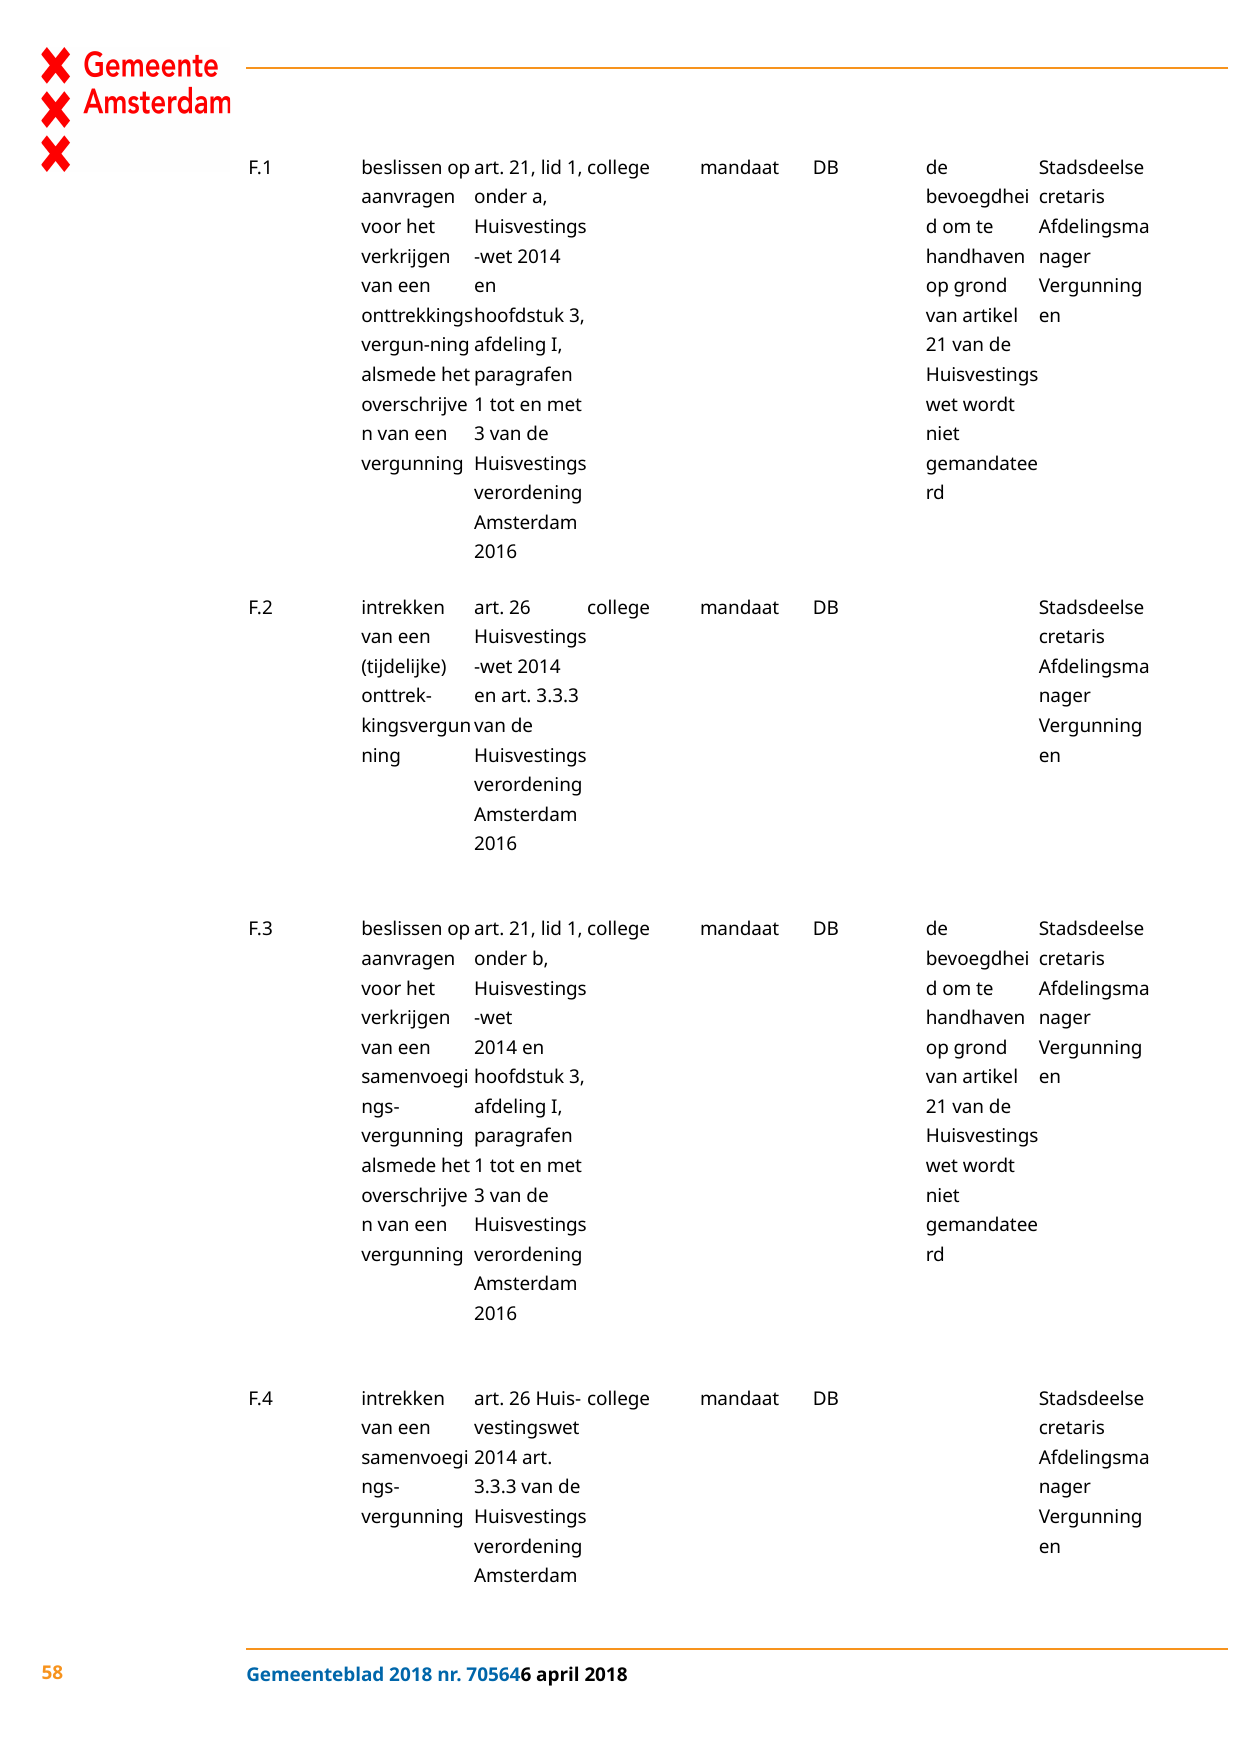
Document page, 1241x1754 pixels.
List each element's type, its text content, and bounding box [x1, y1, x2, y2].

table_cell de bevoegdheid om te handhaven op grond van artikel 21 van de Huisvestingswet wordt niet gemandateerd [926, 886, 1038, 1355]
table_header F.1 [248, 125, 361, 564]
table_header de bevoegdheid om te handhaven op grond van artikel 21 van de Huisvestingswet wordt niet gemandateerd [926, 125, 1038, 564]
table_cell F.3 [248, 886, 361, 1355]
table_cell DB [813, 564, 926, 886]
table_cell Stadsdeelsecretaris Afdelingsmanager Vergunningen [1039, 886, 1152, 1355]
table_cell intrekken van een samenvoegings-vergunning [361, 1355, 474, 1588]
table_cell DB [813, 1355, 926, 1588]
table_cell mandaat [700, 1355, 813, 1588]
table_cell Stadsdeelsecretaris Afdelingsmanager Vergunningen [1039, 1355, 1152, 1588]
table_cell DB [813, 886, 926, 1355]
table_cell college [587, 1355, 700, 1588]
table_cell college [587, 886, 700, 1355]
table_cell beslissen op aanvragen voor het verkrijgen van een samenvoegings-vergunning alsmede het overschrijven van een vergunning [361, 886, 474, 1355]
table_cell Stadsdeelsecretaris Afdelingsmanager Vergunningen [1039, 564, 1152, 886]
table_cell college [587, 564, 700, 886]
table_header DB [813, 125, 926, 564]
table_cell art. 26 Huis-vestingswet 2014 art. 3.3.3 van de Huisvestingsverordening Amsterdam [474, 1355, 587, 1588]
table_cell F.4 [248, 1355, 361, 1588]
table_cell intrekken van een (tijdelijke) onttrek-kingsvergunning [361, 564, 474, 886]
table_header beslissen op aanvragen voor het verkrijgen van een onttrekkingsvergun-ning alsmede het overschrijven van een vergunning [361, 125, 474, 564]
table_cell mandaat [700, 886, 813, 1355]
table_header art. 21, lid 1, onder a, Huisvestings-wet 2014 en hoofdstuk 3, afdeling I, paragrafen 1 tot en met 3 van de Huisvestingsverordening Amsterdam 2016 [474, 125, 587, 564]
table_cell [926, 564, 1038, 886]
table_header college [587, 125, 700, 564]
table_cell F.2 [248, 564, 361, 886]
table_cell art. 26 Huisvestings-wet 2014 en art. 3.3.3 van de Huisvestingsverordening Amsterdam 2016 [474, 564, 587, 886]
table_header Stadsdeelsecretaris Afdelingsmanager Vergunningen [1039, 125, 1152, 564]
picture [41, 47, 231, 172]
table_cell [926, 1355, 1038, 1588]
table_header mandaat [700, 125, 813, 564]
table_cell mandaat [700, 564, 813, 886]
table_cell art. 21, lid 1, onder b, Huisvestings-wet 2014 en hoofdstuk 3, afdeling I, paragrafen 1 tot en met 3 van de Huisvestingsverordening Amsterdam 2016 [474, 886, 587, 1355]
